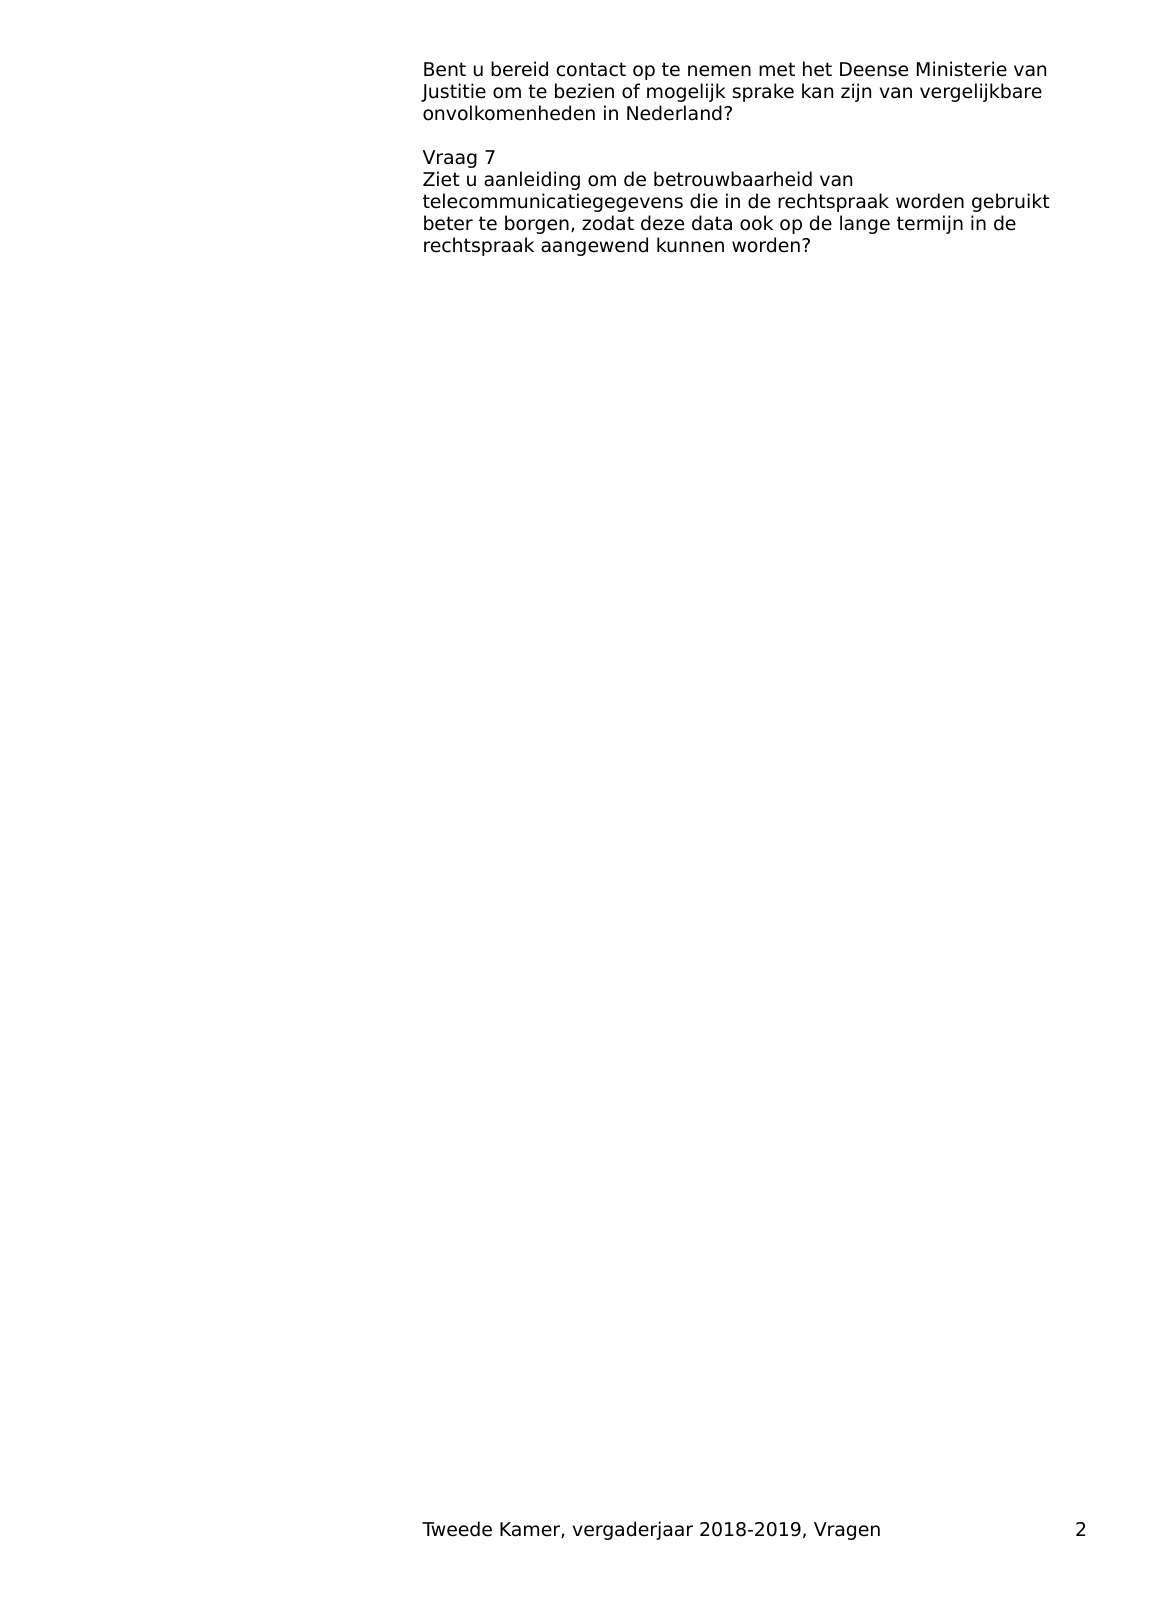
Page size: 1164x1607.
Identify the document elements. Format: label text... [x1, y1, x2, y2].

text Vraag 7 [422, 147, 1087, 169]
text Ziet u aanleiding om de betrouwbaarheid van telecommunicatiegegevens die in de rechtspraak worden gebruikt beter te borgen, zodat deze data ook op de lange termijn in de rechtspraak aangewend kunnen worden? [422, 169, 1087, 257]
text Bent u bereid contact op te nemen met het Deense Ministerie van Justitie om te bezien of mogelijk sprake kan zijn van vergelijkbare onvolkomenheden in Nederland? [422, 59, 1087, 125]
